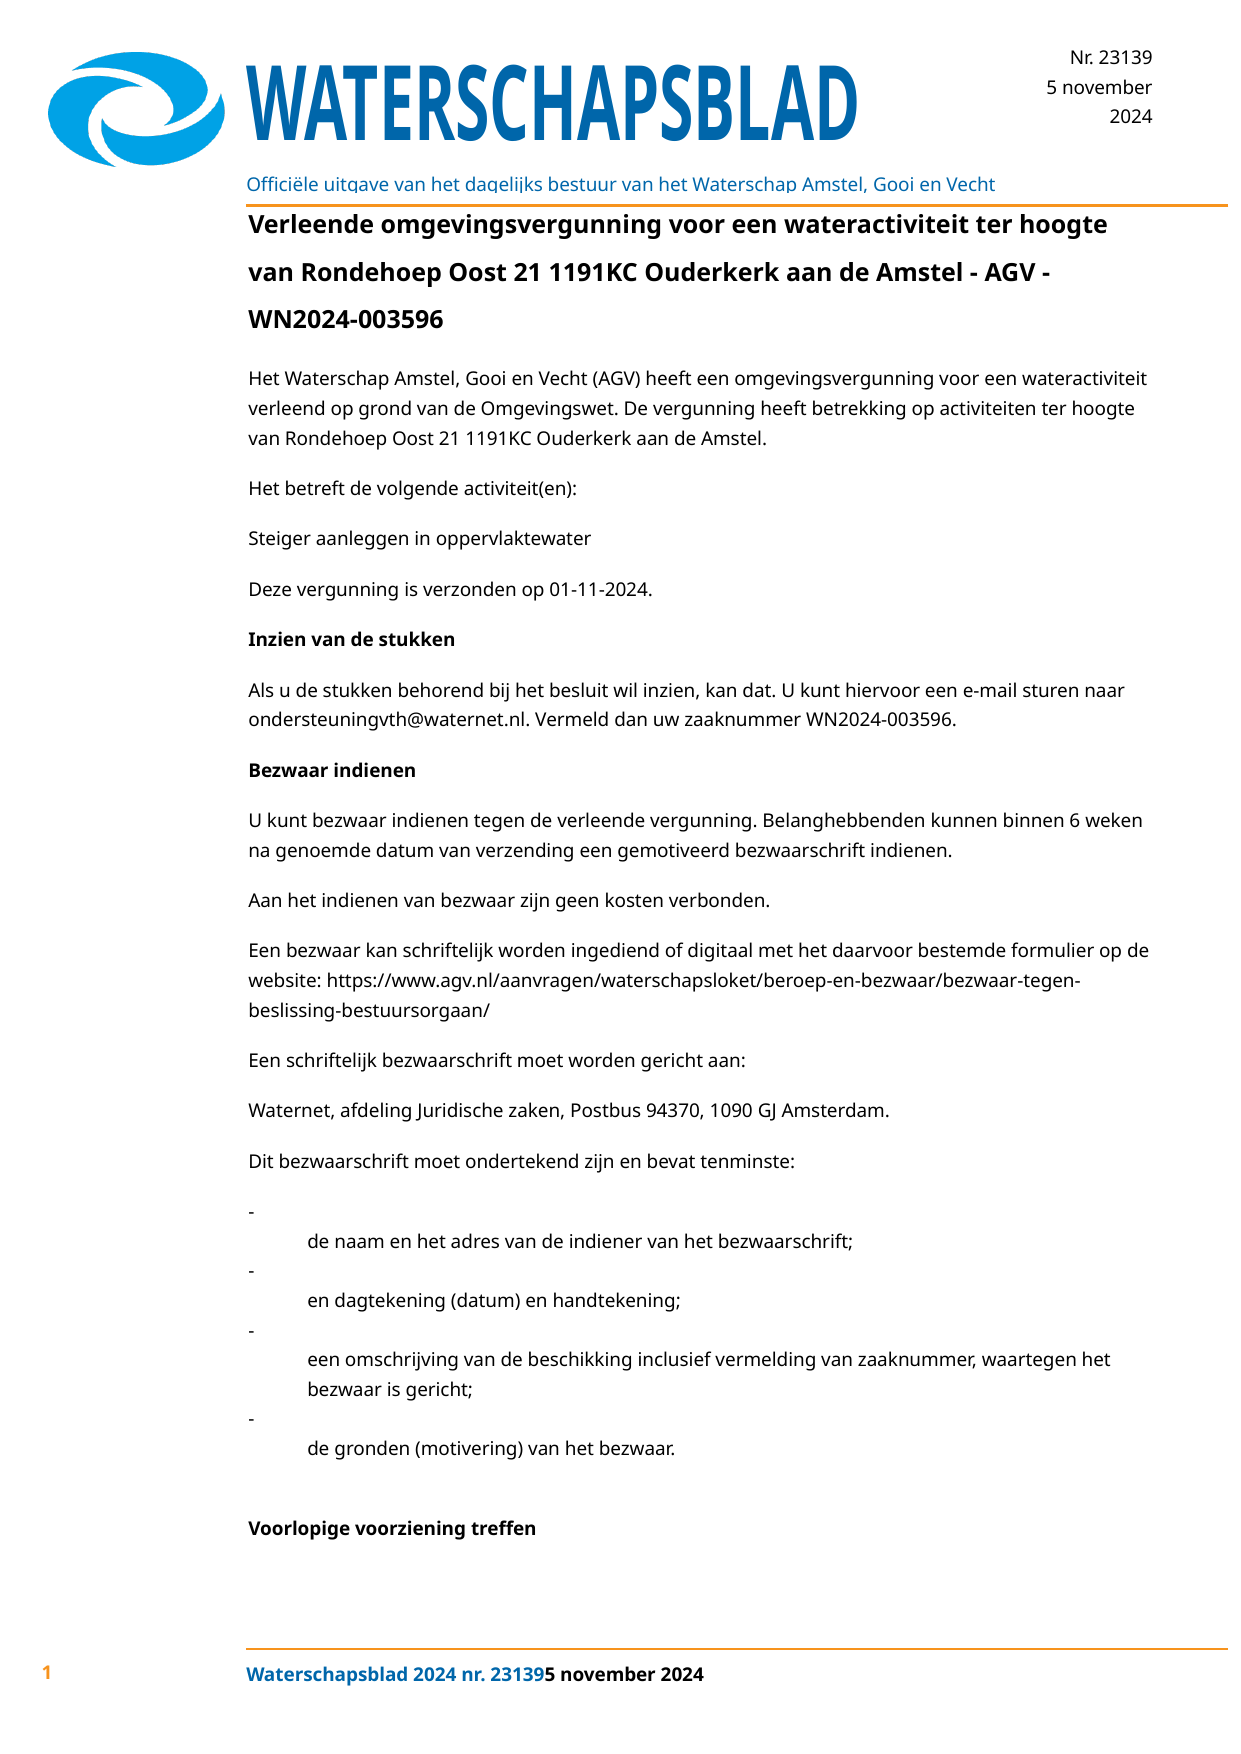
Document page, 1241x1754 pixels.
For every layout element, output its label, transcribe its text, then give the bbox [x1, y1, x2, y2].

list en dagtekening (datum) en handtekening; [248, 1287, 1152, 1313]
text Steiger aanleggen in oppervlaktewater [248, 526, 1152, 551]
text Dit bezwaarschrift moet ondertekend zijn en bevat tenminste: [248, 1148, 1152, 1174]
text Als u de stukken behorend bij het besluit wil inzien, kan dat. U kunt hiervoor een e-mail sturen naar ondersteuningvth@waternet.nl. Vermeld dan uw zaaknummer WN2024-003596. [248, 677, 1152, 732]
text Aan het indienen van bezwaar zijn geen kosten verbonden. [248, 887, 1152, 913]
list een omschrijving van de beschikking inclusief vermelding van zaaknummer, waartegen het bezwaar is gericht; [248, 1346, 1152, 1402]
text Verleende omgevingsvergunning voor een wateractiviteit ter hoogte van Rondehoep Oost 21 1191KC Ouderkerk aan de Amstel - AGV - WN2024-003596 [248, 207, 1152, 336]
picture [41, 47, 231, 172]
list de naam en het adres van de indiener van het bezwaarschrift; [248, 1228, 1152, 1254]
text Een schriftelijk bezwaarschrift moet worden gericht aan: [248, 1047, 1152, 1073]
text Het Waterschap Amstel, Gooi en Vecht (AGV) heeft een omgevingsvergunning voor een wateractiviteit verleend op grond van de Omgevingswet. De vergunning heeft betrekking op activiteiten ter hoogte van Rondehoep Oost 21 1191KC Ouderkerk aan de Amstel. [248, 366, 1152, 450]
text Een bezwaar kan schriftelijk worden ingediend of digitaal met het daarvoor bestemde formulier op de website: https://www.agv.nl/aanvragen/waterschapsloket/beroep-en-bezwaar/bezwaar-tegen-beslissing-bestuursorgaan/ [248, 938, 1152, 1022]
text U kunt bezwaar indienen tegen de verleende vergunning. Belanghebbenden kunnen binnen 6 weken na genoemde datum van verzending een gemotiveerd bezwaarschrift indienen. [248, 807, 1152, 862]
text Inzien van de stukken [248, 626, 1152, 652]
text Bezwaar indienen [248, 757, 1152, 782]
text Waternet, afdeling Juridische zaken, Postbus 94370, 1090 GJ Amsterdam. [248, 1098, 1152, 1123]
text Deze vergunning is verzonden op 01-11-2024. [248, 576, 1152, 602]
text Voorlopige voorziening treffen [248, 1515, 1152, 1541]
text Het betreft de volgende activiteit(en): [248, 475, 1152, 501]
list de gronden (motivering) van het bezwaar. [248, 1435, 1152, 1461]
